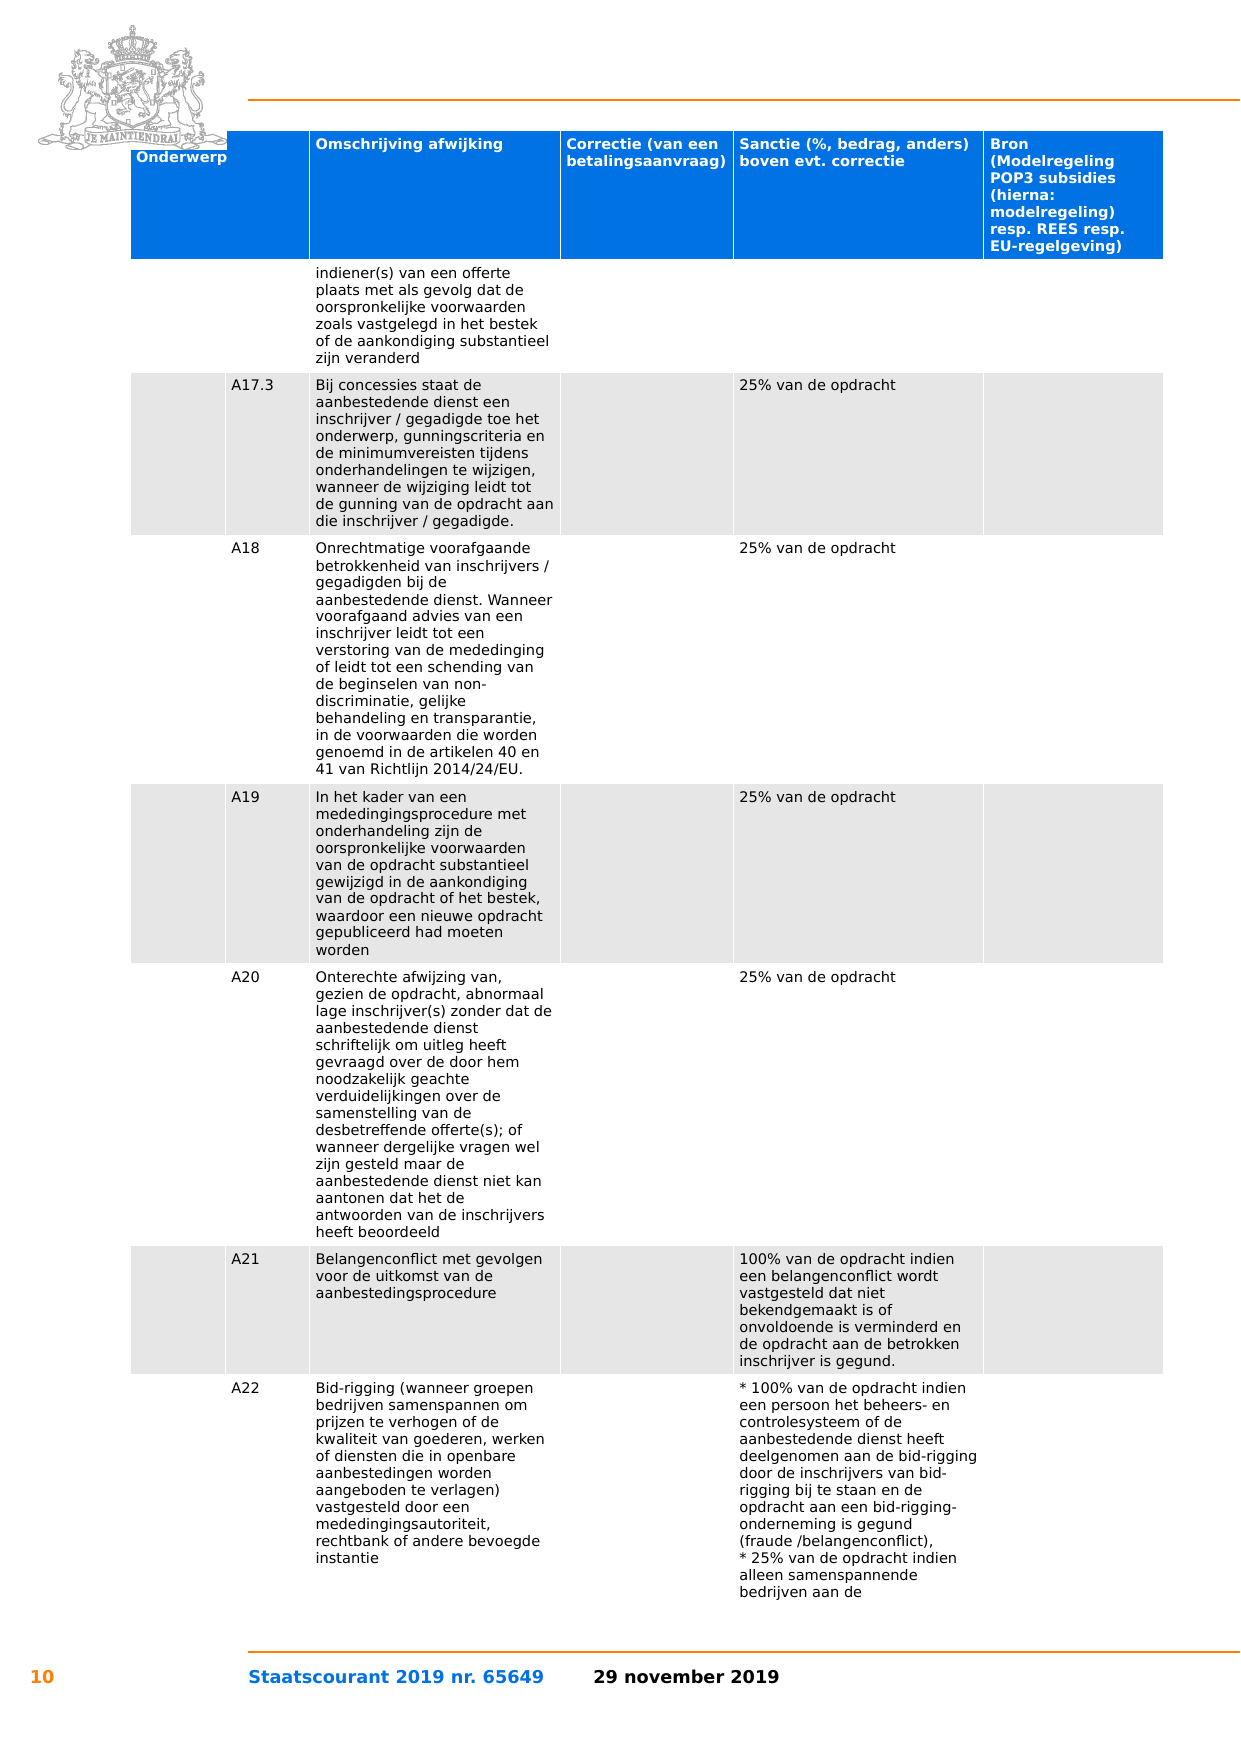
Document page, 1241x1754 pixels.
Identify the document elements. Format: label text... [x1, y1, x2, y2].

table_cell [226, 260, 309, 371]
table_cell A17.3 [226, 373, 309, 535]
table_cell [561, 536, 733, 783]
table_cell A18 [226, 536, 309, 783]
table_cell [984, 260, 1163, 371]
table_cell [561, 1375, 733, 1606]
table_cell Belangenconflict met gevolgen voor de uitkomst van de aanbestedingsprocedure [310, 1246, 560, 1374]
table_cell 25% van de opdracht [734, 536, 983, 783]
table_cell [984, 784, 1163, 963]
table_cell In het kader van een mededingingsprocedure met onderhandeling zijn de oorspronkelijke voorwaarden van de opdracht substantieel gewijzigd in de aankondiging van de opdracht of het bestek, waardoor een nieuwe opdracht gepubliceerd had moeten worden [310, 784, 560, 963]
table_header Bron (Modelregeling POP3 subsidies (hierna: modelregeling) resp. REES resp. EU-regelgeving) [984, 131, 1163, 259]
table_cell [131, 1375, 225, 1606]
table_cell 100% van de opdracht indien een belangenconflict wordt vastgesteld dat niet bekendgemaakt is of onvoldoende is verminderd en de opdracht aan de betrokken inschrijver is gegund. [734, 1246, 983, 1374]
table_cell [734, 260, 983, 371]
table_cell [984, 536, 1163, 783]
table_cell [131, 784, 225, 963]
table_header Correctie (van een betalingsaanvraag) [561, 131, 733, 259]
table_cell [131, 964, 225, 1245]
table_cell [131, 373, 225, 535]
table_cell A21 [226, 1246, 309, 1374]
table_cell [984, 964, 1163, 1245]
table_cell 25% van de opdracht [734, 964, 983, 1245]
table_cell [561, 373, 733, 535]
table_header Omschrijving afwijking [310, 131, 560, 259]
table_cell [561, 1246, 733, 1374]
table_header Sanctie (%, bedrag, anders) boven evt. correctie [734, 131, 983, 259]
table_cell 25% van de opdracht [734, 784, 983, 963]
table_cell [984, 1246, 1163, 1374]
table_cell [984, 373, 1163, 535]
table_cell indiener(s) van een offerte plaats met als gevolg dat de oorspronkelijke voorwaarden zoals vastgelegd in het bestek of de aankondiging substantieel zijn veranderd [310, 260, 560, 371]
table_cell [984, 1375, 1163, 1606]
table_cell Onrechtmatige voorafgaande betrokkenheid van inschrijvers / gegadigden bij de aanbestedende dienst. Wanneer voorafgaand advies van een inschrijver leidt tot een verstoring van de mededinging of leidt tot een schending van de beginselen van non-discriminatie, gelijke behandeling en transparantie, in de voorwaarden die worden genoemd in de artikelen 40 en 41 van Richtlijn 2014/24/EU. [310, 536, 560, 783]
picture [38, 25, 227, 150]
table_cell [561, 260, 733, 371]
table_header Onderwerp [131, 131, 309, 259]
table_cell [131, 536, 225, 783]
table_cell Onterechte afwijzing van, gezien de opdracht, abnormaal lage inschrijver(s) zonder dat de aanbestedende dienst schriftelijk om uitleg heeft gevraagd over de door hem noodzakelijk geachte verduidelijkingen over de samenstelling van de desbetreffende offerte(s); of wanneer dergelijke vragen wel zijn gesteld maar de aanbestedende dienst niet kan aantonen dat het de antwoorden van de inschrijvers heeft beoordeeld [310, 964, 560, 1245]
table_cell [131, 1246, 225, 1374]
table_cell 25% van de opdracht [734, 373, 983, 535]
table_cell A22 [226, 1375, 309, 1606]
table_cell Bij concessies staat de aanbestedende dienst een inschrijver / gegadigde toe het onderwerp, gunningscriteria en de minimumvereisten tijdens onderhandelingen te wijzigen, wanneer de wijziging leidt tot de gunning van de opdracht aan die inschrijver / gegadigde. [310, 373, 560, 535]
table_cell [131, 260, 225, 371]
table_cell [561, 784, 733, 963]
table_cell Bid-rigging (wanneer groepen bedrijven samenspannen om prijzen te verhogen of de kwaliteit van goederen, werken of diensten die in openbare aanbestedingen worden aangeboden te verlagen) vastgesteld door een mededingingsautoriteit, rechtbank of andere bevoegde instantie [310, 1375, 560, 1606]
table_cell * 100% van de opdracht indien een persoon het beheers- en controlesysteem of de aanbestedende dienst heeft deelgenomen aan de bid-rigging door de inschrijvers van bid-rigging bij te staan en de opdracht aan een bid-rigging-onderneming is gegund (fraude /belangenconflict), * 25% van de opdracht indien alleen samenspannende bedrijven aan de [734, 1375, 983, 1606]
table_cell A19 [226, 784, 309, 963]
table_cell A20 [226, 964, 309, 1245]
table_cell [561, 964, 733, 1245]
